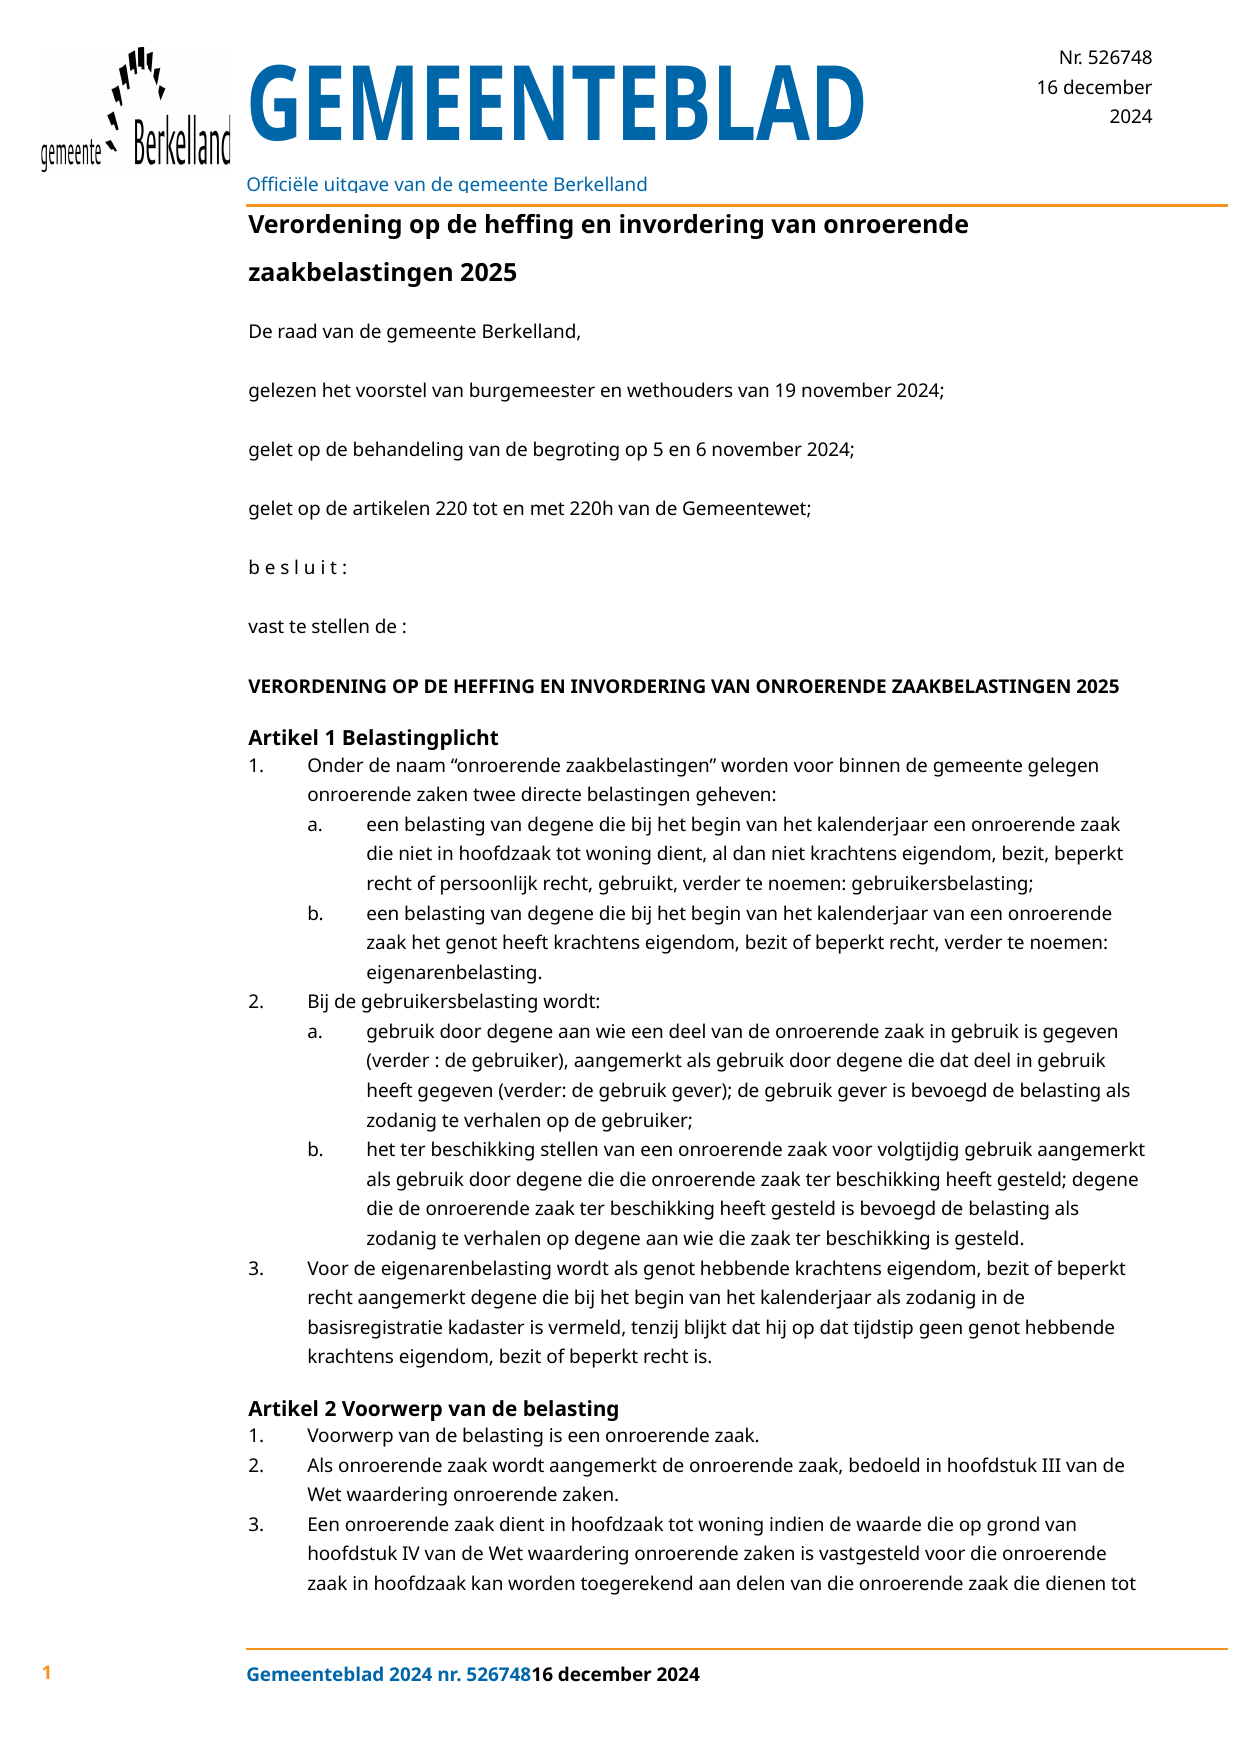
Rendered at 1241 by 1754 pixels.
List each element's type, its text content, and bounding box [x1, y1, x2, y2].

list Bij de gebruikersbelasting wordt: [248, 988, 1152, 1014]
text VERORDENING OP DE HEFFING EN INVORDERING VAN ONROERENDE ZAAKBELASTINGEN 2025 [248, 673, 1152, 699]
list gebruik door degene aan wie een deel van de onroerende zaak in gebruik is gegeven (verder : de gebruiker), aangemerkt als gebruik door degene die dat deel in gebruik heeft gegeven (verder: de gebruik gever); de gebruik gever is bevoegd de belasting als zodanig te verhalen op de gebruiker; [307, 1018, 1152, 1132]
list Voorwerp van de belasting is een onroerende zaak. [248, 1422, 1152, 1448]
text gelet op de artikelen 220 tot en met 220h van de Gemeentewet; [248, 495, 1152, 521]
list Een onroerende zaak dient in hoofdzaak tot woning indien de waarde die op grond van hoofdstuk IV van de Wet waardering onroerende zaken is vastgesteld voor die onroerende zaak in hoofdzaak kan worden toegerekend aan delen van die onroerende zaak die dienen tot [248, 1511, 1152, 1596]
text vast te stellen de : [248, 614, 1152, 639]
list een belasting van degene die bij het begin van het kalenderjaar een onroerende zaak die niet in hoofdzaak tot woning dient, al dan niet krachtens eigendom, bezit, beperkt recht of persoonlijk recht, gebruikt, verder te noemen: gebruikersbelasting; [307, 811, 1152, 896]
text Artikel 1 Belastingplicht [248, 723, 1152, 752]
text gelet op de behandeling van de begroting op 5 en 6 november 2024; [248, 436, 1152, 462]
list het ter beschikking stellen van een onroerende zaak voor volgtijdig gebruik aangemerkt als gebruik door degene die die onroerende zaak ter beschikking heeft gesteld; degene die de onroerende zaak ter beschikking heeft gesteld is bevoegd de belasting als zodanig te verhalen op degene aan wie die zaak ter beschikking is gesteld. [307, 1136, 1152, 1251]
text Verordening op de heffing en invordering van onroerende zaakbelastingen 2025 [248, 207, 1152, 288]
text De raad van de gemeente Berkelland, [248, 318, 1152, 344]
list Als onroerende zaak wordt aangemerkt de onroerende zaak, bedoeld in hoofdstuk III van de Wet waardering onroerende zaken. [248, 1452, 1152, 1507]
text gelezen het voorstel van burgemeester en wethouders van 19 november 2024; [248, 377, 1152, 403]
list Onder de naam “onroerende zaakbelastingen” worden voor binnen de gemeente gelegen onroerende zaken twee directe belastingen geheven: [248, 752, 1152, 807]
text b e s l u i t : [248, 554, 1152, 580]
text Artikel 2 Voorwerp van de belasting [248, 1394, 1152, 1422]
list een belasting van degene die bij het begin van het kalenderjaar van een onroerende zaak het genot heeft krachtens eigendom, bezit of beperkt recht, verder te noemen: eigenarenbelasting. [307, 900, 1152, 984]
list Voor de eigenarenbelasting wordt als genot hebbende krachtens eigendom, bezit of beperkt recht aangemerkt degene die bij het begin van het kalenderjaar als zodanig in de basisregistratie kadaster is vermeld, tenzij blijkt dat hij op dat tijdstip geen genot hebbende krachtens eigendom, bezit of beperkt recht is. [248, 1255, 1152, 1369]
picture [41, 47, 231, 172]
